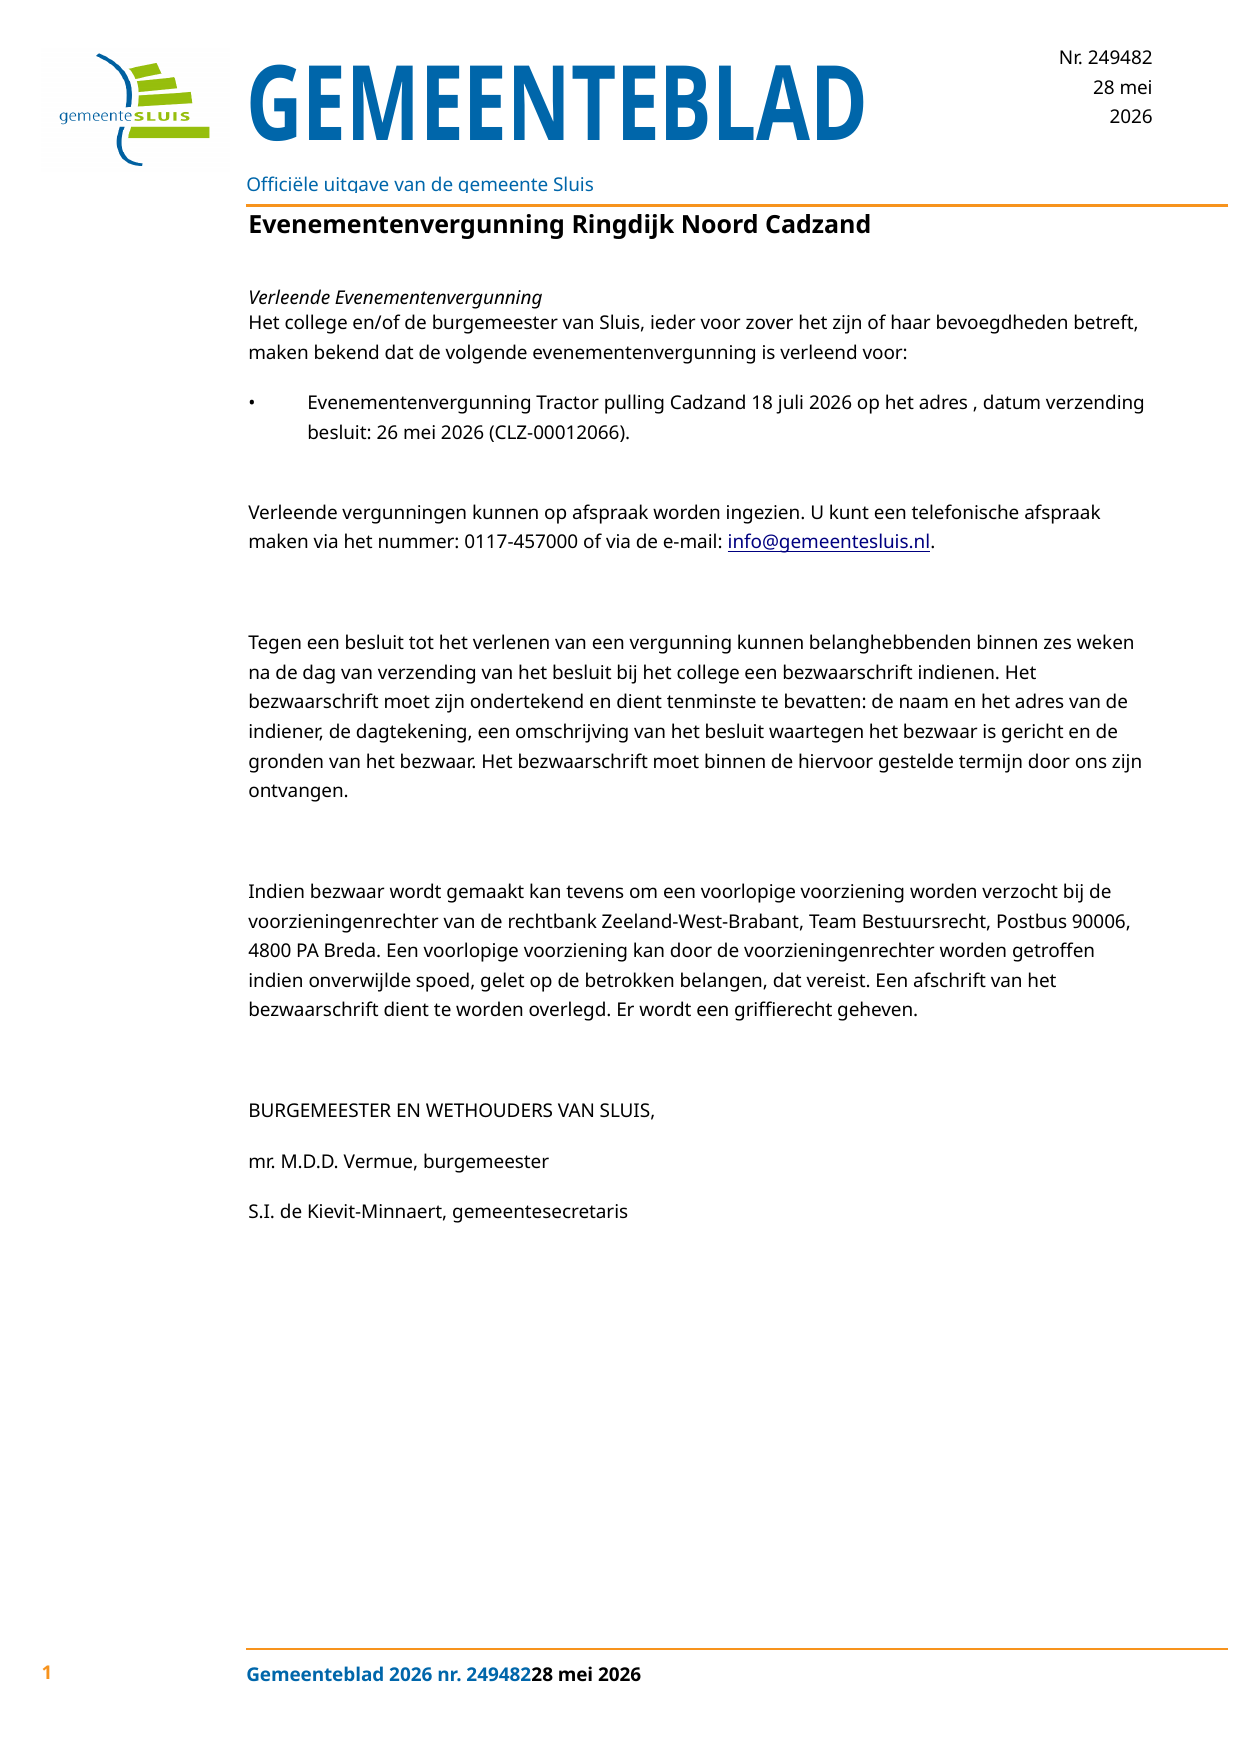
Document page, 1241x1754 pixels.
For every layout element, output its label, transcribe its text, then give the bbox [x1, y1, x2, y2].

text mr. M.D.D. Vermue, burgemeester [248, 1148, 1152, 1174]
text Verleende vergunningen kunnen op afspraak worden ingezien. U kunt een telefonische afspraak maken via het nummer: 0117-457000 of via de e-mail: info@gemeentesluis.nl. [248, 499, 1152, 554]
text S.I. de Kievit-Minnaert, gemeentesecretaris [248, 1198, 1152, 1224]
text Het college en/of de burgemeester van Sluis, ieder voor zover het zijn of haar bevoegdheden betreft, maken bekend dat de volgende evenementenvergunning is verleend voor: [248, 309, 1152, 365]
text Evenementenvergunning Ringdijk Noord Cadzand [248, 207, 1152, 241]
text Verleende Evenementenvergunning [248, 284, 1152, 309]
text BURGEMEESTER EN WETHOUDERS VAN SLUIS, [248, 1097, 1152, 1123]
text Tegen een besluit tot het verlenen van een vergunning kunnen belanghebbenden binnen zes weken na de dag van verzending van het besluit bij het college een bezwaarschrift indienen. Het bezwaarschrift moet zijn ondertekend en dient tenminste te bevatten: de naam en het adres van de indiener, de dagtekening, een omschrijving van het besluit waartegen het bezwaar is gericht en de gronden van het bezwaar. Het bezwaarschrift moet binnen de hiervoor gestelde termijn door ons zijn ontvangen. [248, 629, 1152, 803]
text Indien bezwaar wordt gemaakt kan tevens om een voorlopige voorziening worden verzocht bij de voorzieningenrechter van de rechtbank Zeeland-West-Brabant, Team Bestuursrecht, Postbus 90006, 4800 PA Breda. Een voorlopige voorziening kan door de voorzieningenrechter worden getroffen indien onverwijlde spoed, gelet op de betrokken belangen, dat vereist. Een afschrift van het bezwaarschrift dient te worden overlegd. Er wordt een griffierecht geheven. [248, 878, 1152, 1022]
list Evenementenvergunning Tractor pulling Cadzand 18 juli 2026 op het adres , datum verzending besluit: 26 mei 2026 (CLZ-00012066). [248, 389, 1152, 445]
picture [41, 47, 231, 172]
